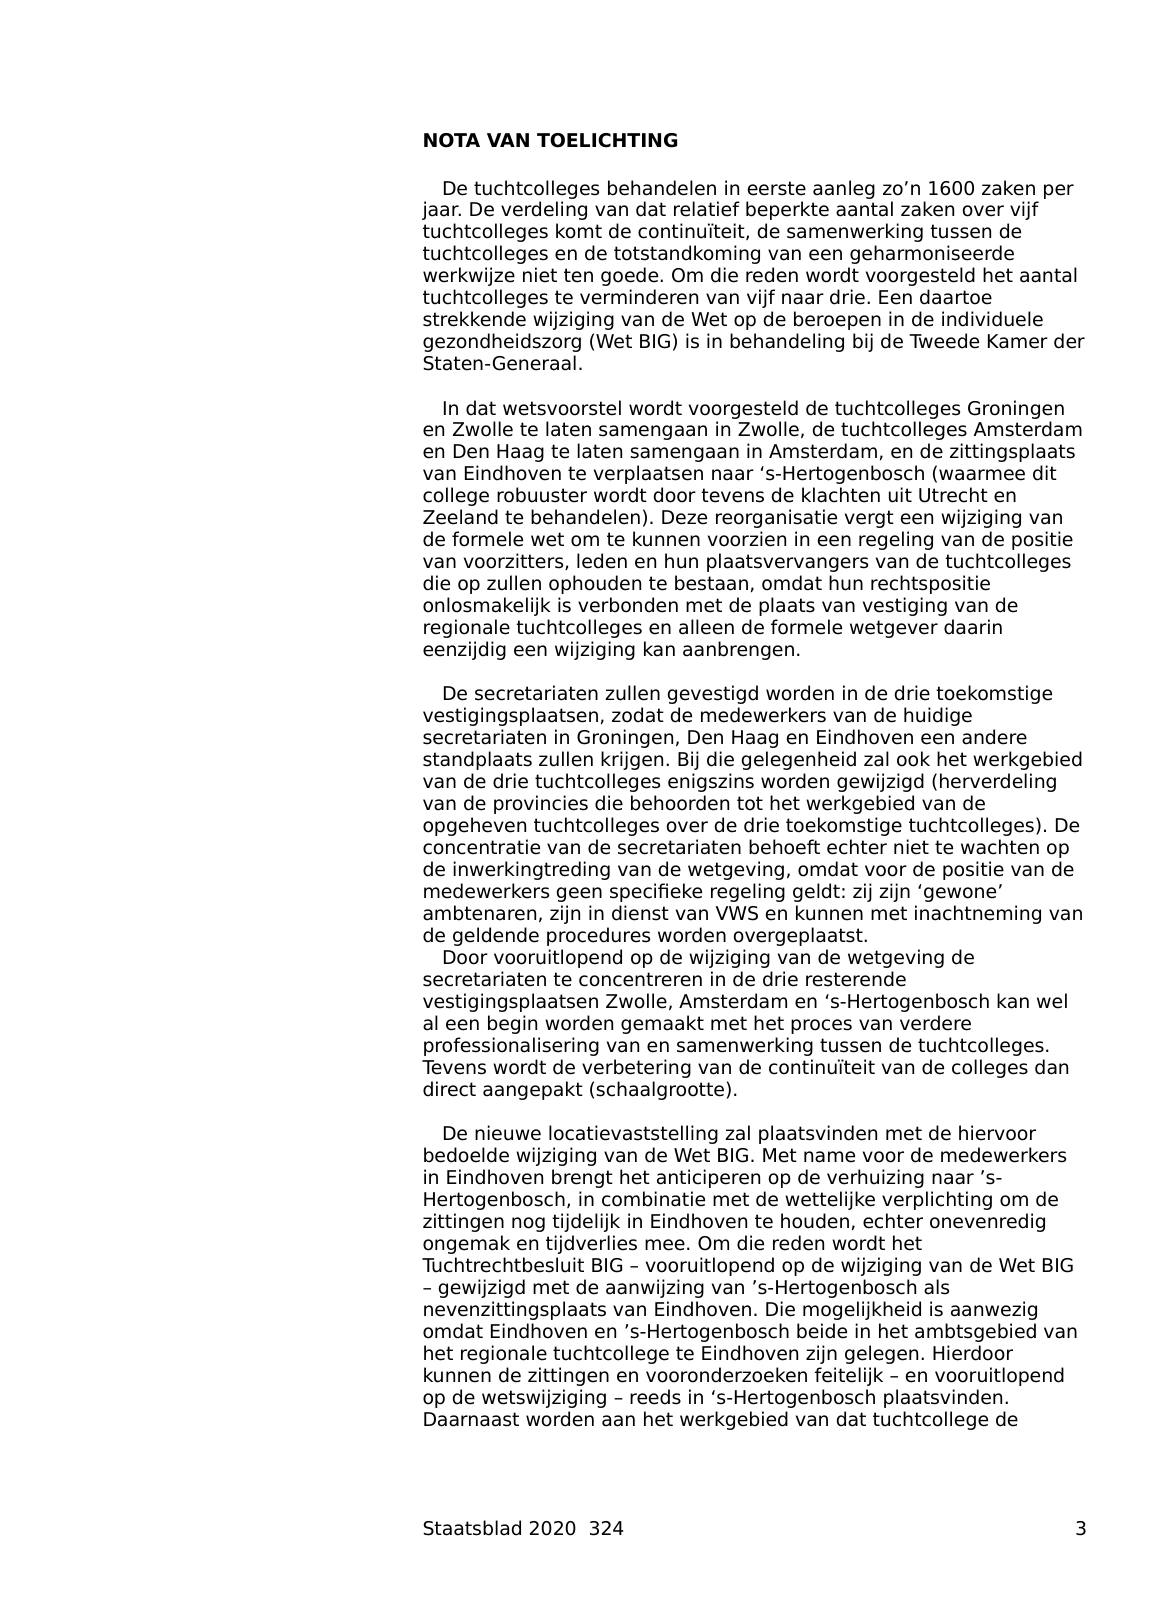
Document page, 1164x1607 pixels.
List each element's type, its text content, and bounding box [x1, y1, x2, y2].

text De nieuwe locatievaststelling zal plaatsvinden met de hiervoor bedoelde wijziging van de Wet BIG. Met name voor de medewerkers in Eindhoven brengt het anticiperen op de verhuizing naar ’s-Hertogenbosch, in combinatie met de wettelijke verplichting om de zittingen nog tijdelijk in Eindhoven te houden, echter onevenredig ongemak en tijdverlies mee. Om die reden wordt het Tuchtrechtbesluit BIG – vooruitlopend op de wijziging van de Wet BIG – gewijzigd met de aanwijzing van ’s-Hertogenbosch als nevenzittingsplaats van Eindhoven. Die mogelijkheid is aanwezig omdat Eindhoven en ’s-Hertogenbosch beide in het ambtsgebied van het regionale tuchtcollege te Eindhoven zijn gelegen. Hierdoor kunnen de zittingen en vooronderzoeken feitelijk – en vooruitlopend op de wetswijziging – reeds in ‘s-Hertogenbosch plaatsvinden. Daarnaast worden aan het werkgebied van dat tuchtcollege de [422, 1123, 1087, 1431]
text De tuchtcolleges behandelen in eerste aanleg zo’n 1600 zaken per jaar. De verdeling van dat relatief beperkte aantal zaken over vijf tuchtcolleges komt de continuïteit, de samenwerking tussen de tuchtcolleges en de totstandkoming van een geharmoniseerde werkwijze niet ten goede. Om die reden wordt voorgesteld het aantal tuchtcolleges te verminderen van vijf naar drie. Een daartoe strekkende wijziging van de Wet op de beroepen in de individuele gezondheidszorg (Wet BIG) is in behandeling bij de Tweede Kamer der Staten-Generaal. [422, 177, 1087, 375]
text Door vooruitlopend op de wijziging van de wetgeving de secretariaten te concentreren in de drie resterende vestigingsplaatsen Zwolle, Amsterdam en ‘s-Hertogenbosch kan wel al een begin worden gemaakt met het proces van verdere professionalisering van en samenwerking tussen de tuchtcolleges. Tevens wordt de verbetering van de continuïteit van de colleges dan direct aangepakt (schaalgrootte). [422, 947, 1087, 1101]
text De secretariaten zullen gevestigd worden in de drie toekomstige vestigingsplaatsen, zodat de medewerkers van de huidige secretariaten in Groningen, Den Haag en Eindhoven een andere standplaats zullen krijgen. Bij die gelegenheid zal ook het werkgebied van de drie tuchtcolleges enigszins worden gewijzigd (herverdeling van de provincies die behoorden tot het werkgebied van de opgeheven tuchtcolleges over de drie toekomstige tuchtcolleges). De concentratie van de secretariaten behoeft echter niet te wachten op de inwerkingtreding van de wetgeving, omdat voor de positie van de medewerkers geen specifieke regeling geldt: zij zijn ‘gewone’ ambtenaren, zijn in dienst van VWS en kunnen met inachtneming van de geldende procedures worden overgeplaatst. [422, 683, 1087, 947]
text In dat wetsvoorstel wordt voorgesteld de tuchtcolleges Groningen en Zwolle te laten samengaan in Zwolle, de tuchtcolleges Amsterdam en Den Haag te laten samengaan in Amsterdam, en de zittingsplaats van Eindhoven te verplaatsen naar ‘s-Hertogenbosch (waarmee dit college robuuster wordt door tevens de klachten uit Utrecht en Zeeland te behandelen). Deze reorganisatie vergt een wijziging van de formele wet om te kunnen voorzien in een regeling van de positie van voorzitters, leden en hun plaatsvervangers van de tuchtcolleges die op zullen ophouden te bestaan, omdat hun rechtspositie onlosmakelijk is verbonden met de plaats van vestiging van de regionale tuchtcolleges en alleen de formele wetgever daarin eenzijdig een wijziging kan aanbrengen. [422, 397, 1087, 661]
subtitle NOTA VAN TOELICHTING [422, 130, 1087, 152]
